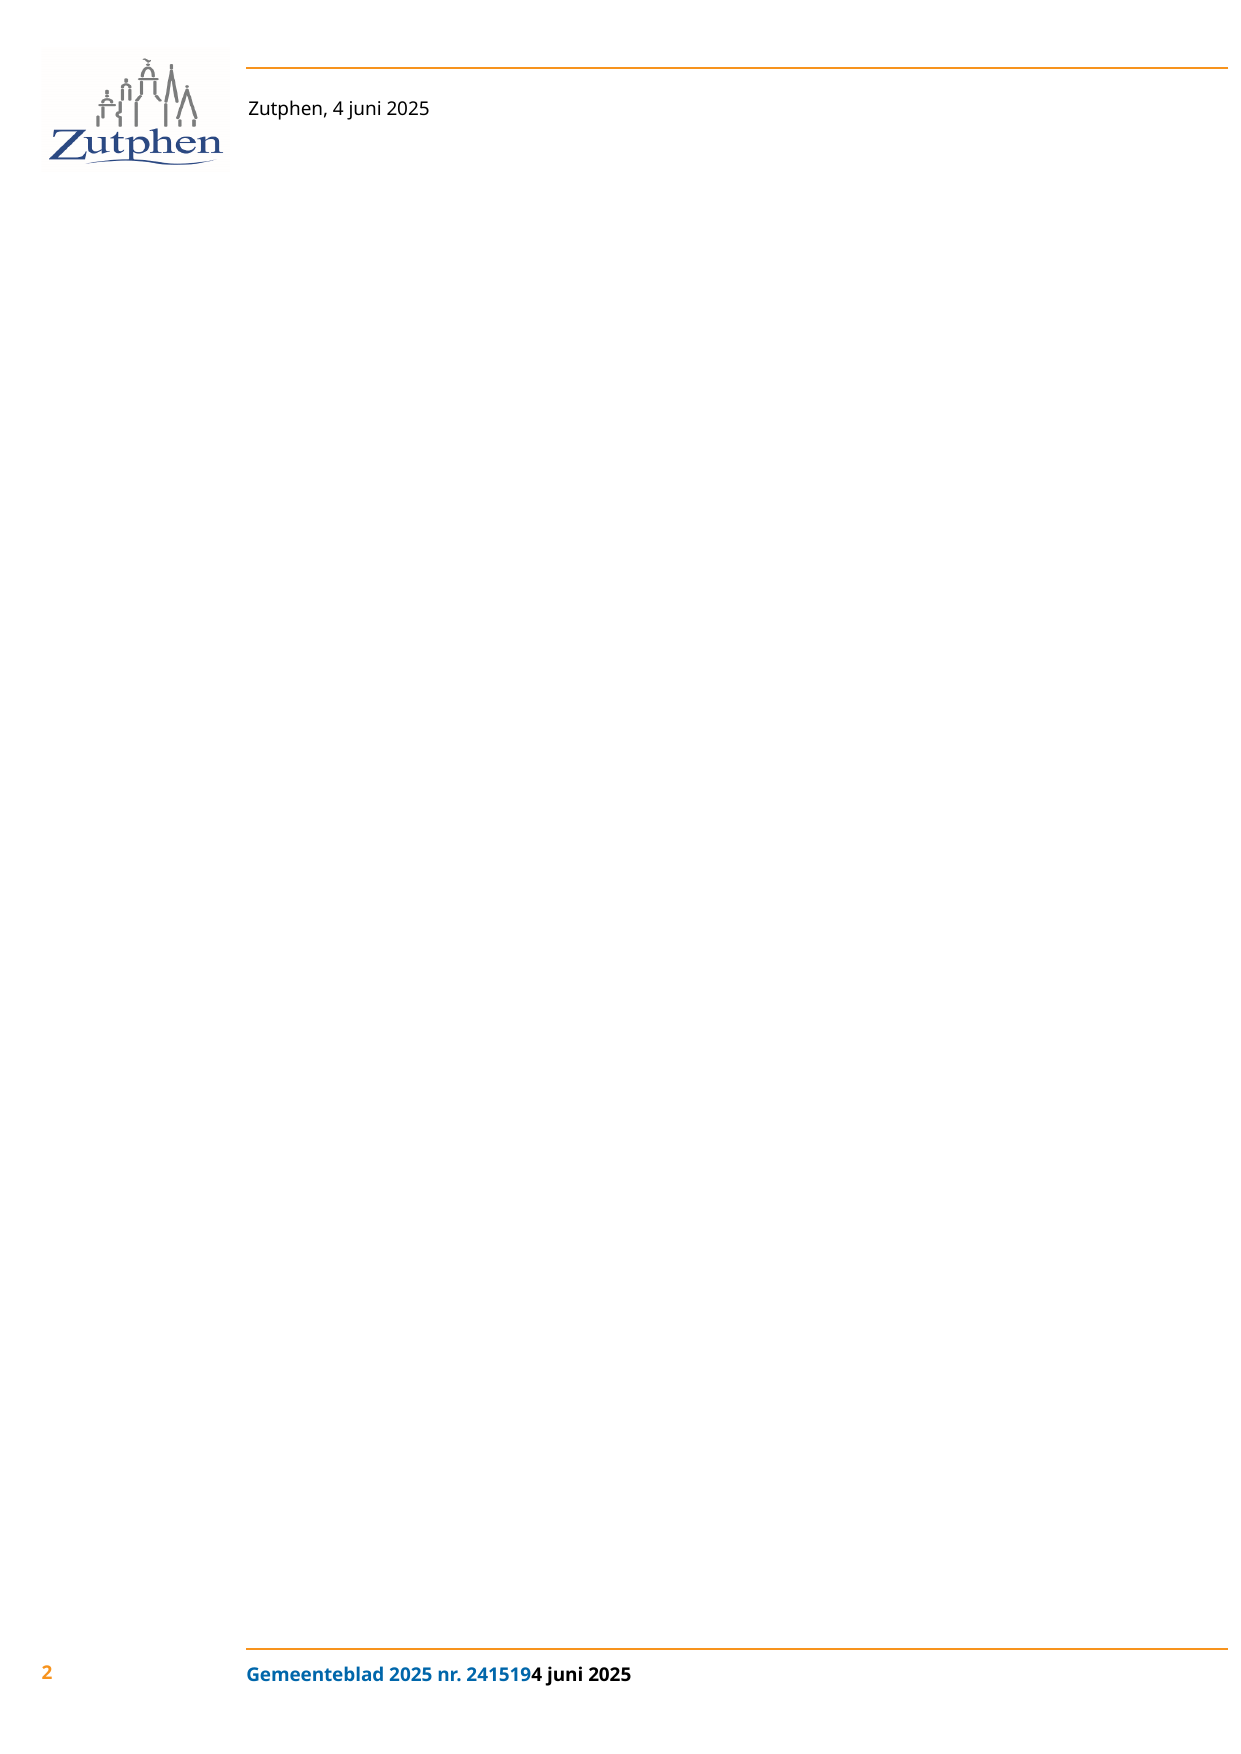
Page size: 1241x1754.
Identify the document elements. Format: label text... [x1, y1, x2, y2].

text Zutphen, 4 juni 2025 [248, 95, 1152, 121]
picture [41, 47, 231, 172]
